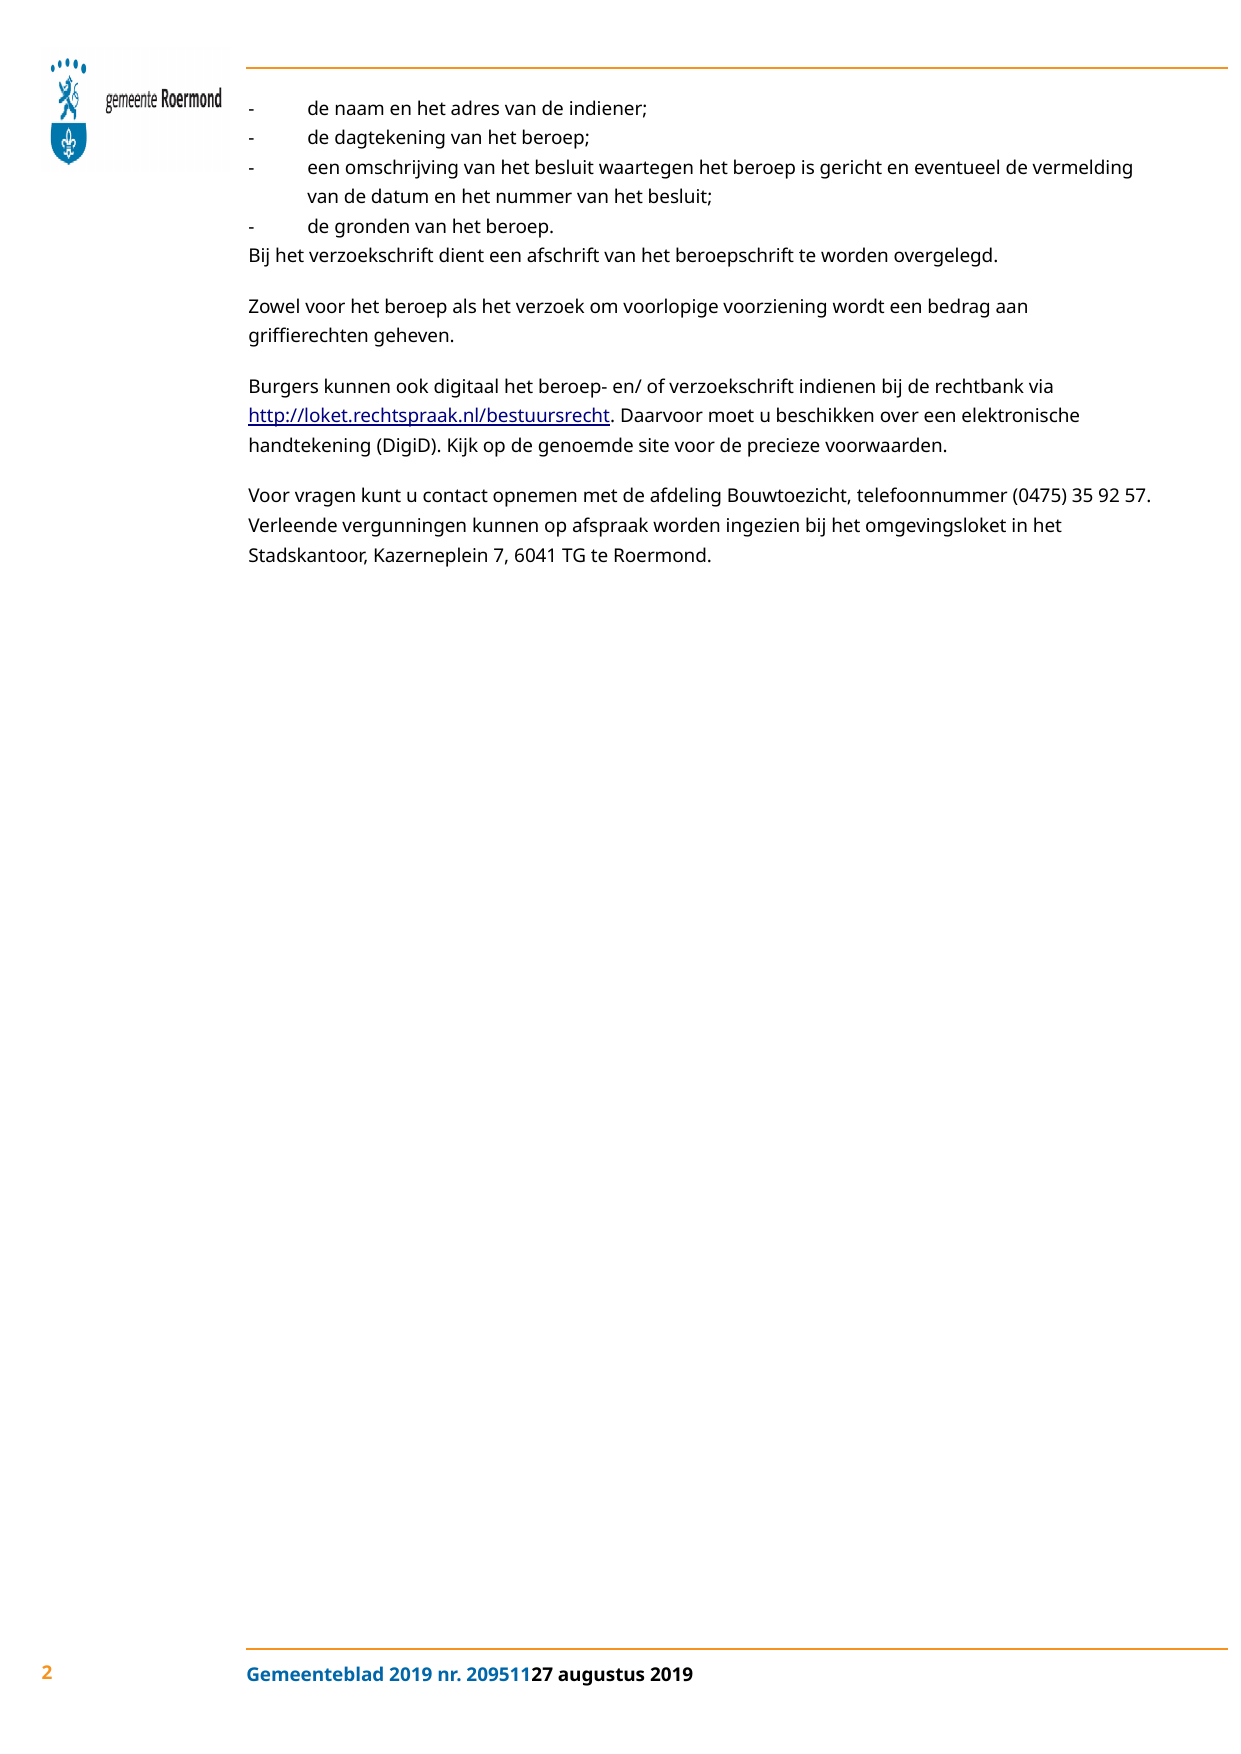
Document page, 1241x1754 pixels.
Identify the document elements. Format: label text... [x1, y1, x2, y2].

list de gronden van het beroep. [248, 213, 1152, 239]
picture [41, 47, 231, 172]
text Zowel voor het beroep als het verzoek om voorlopige voorziening wordt een bedrag aan griffierechten geheven. [248, 293, 1152, 348]
list de dagtekening van het beroep; [248, 124, 1152, 150]
list een omschrijving van het besluit waartegen het beroep is gericht en eventueel de vermelding van de datum en het nummer van het besluit; [248, 154, 1152, 209]
list de naam en het adres van de indiener; [248, 95, 1152, 121]
text Voor vragen kunt u contact opnemen met de afdeling Bouwtoezicht, telefoonnummer (0475) 35 92 57. Verleende vergunningen kunnen op afspraak worden ingezien bij het omgevingsloket in het Stadskantoor, Kazerneplein 7, 6041 TG te Roermond. [248, 483, 1152, 568]
text Burgers kunnen ook digitaal het beroep- en/ of verzoekschrift indienen bij de rechtbank via http://loket.rechtspraak.nl/bestuursrecht. Daarvoor moet u beschikken over een elektronische handtekening (DigiD). Kijk op de genoemde site voor de precieze voorwaarden. [248, 373, 1152, 458]
text Bij het verzoekschrift dient een afschrift van het beroepschrift te worden overgelegd. [248, 243, 1152, 268]
